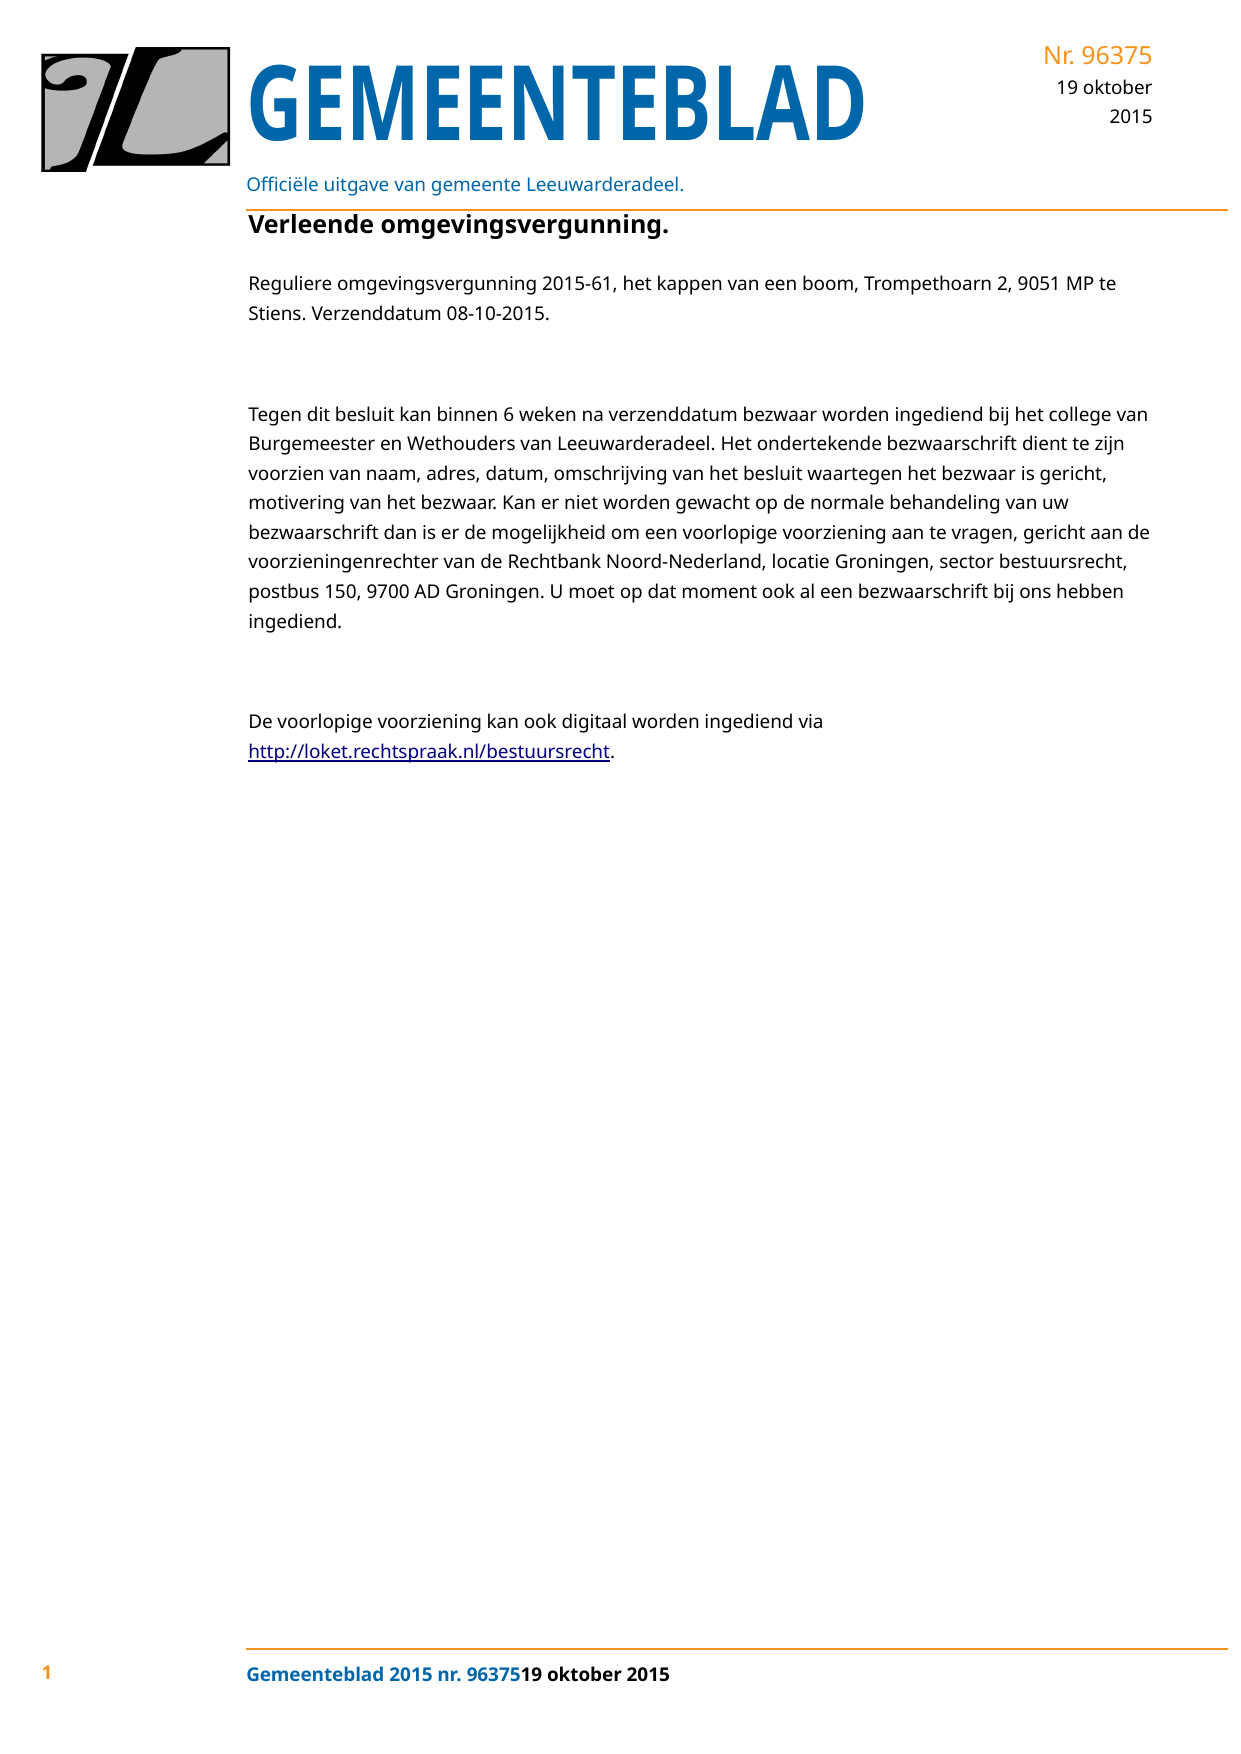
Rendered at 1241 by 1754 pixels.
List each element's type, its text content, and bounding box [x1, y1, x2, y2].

text Reguliere omgevingsvergunning 2015-61, het kappen van een boom, Trompethoarn 2, 9051 MP te Stiens. Verzenddatum 08-10-2015. [248, 270, 1152, 326]
text Verleende omgevingsvergunning. [248, 211, 1152, 241]
text Tegen dit besluit kan binnen 6 weken na verzenddatum bezwaar worden ingediend bij het college van Burgemeester en Wethouders van Leeuwarderadeel. Het ondertekende bezwaarschrift dient te zijn voorzien van naam, adres, datum, omschrijving van het besluit waartegen het bezwaar is gericht, motivering van het bezwaar. Kan er niet worden gewacht op de normale behandeling van uw bezwaarschrift dan is er de mogelijkheid om een voorlopige voorziening aan te vragen, gericht aan de voorzieningenrechter van de Rechtbank Noord-Nederland, locatie Groningen, sector bestuursrecht, postbus 150, 9700 AD Groningen. U moet op dat moment ook al een bezwaarschrift bij ons hebben ingediend. [248, 401, 1152, 633]
text De voorlopige voorziening kan ook digitaal worden ingediend via http://loket.rechtspraak.nl/bestuursrecht. [248, 709, 1152, 764]
picture [41, 47, 231, 172]
